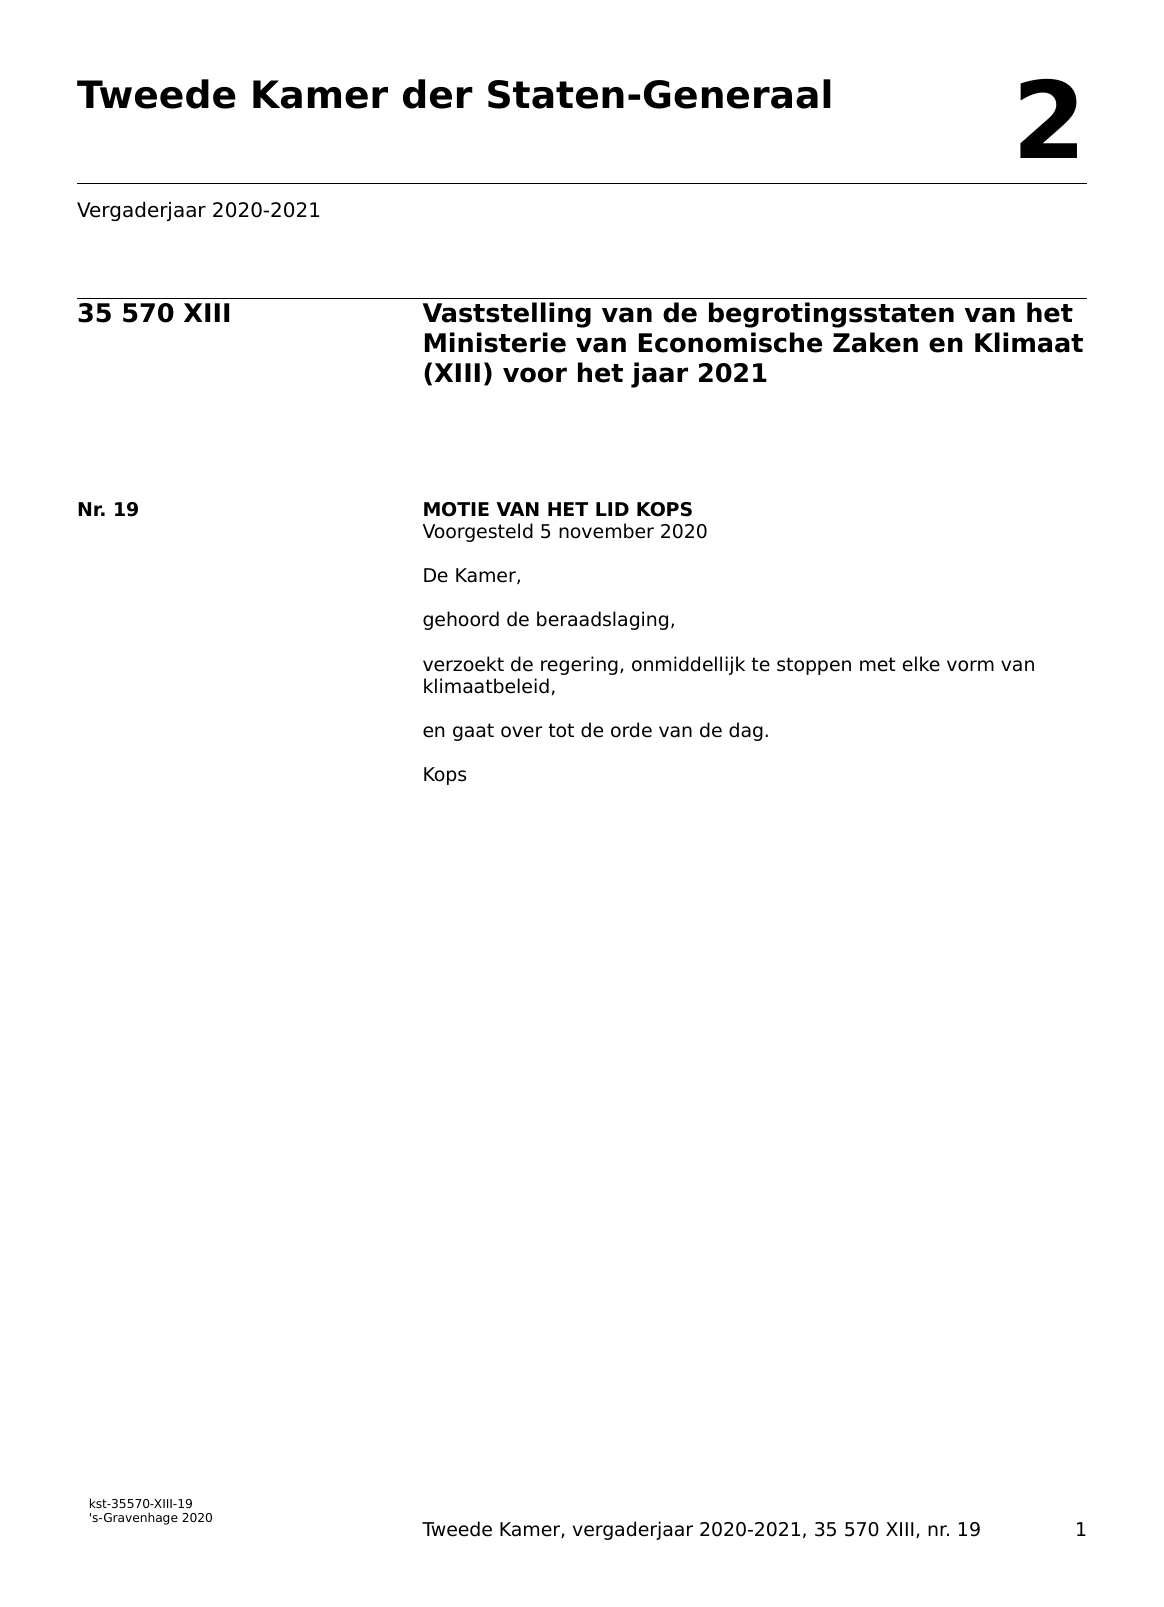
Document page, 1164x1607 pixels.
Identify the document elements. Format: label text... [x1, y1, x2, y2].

text verzoekt de regering, onmiddellijk te stoppen met elke vorm van klimaatbeleid, [422, 653, 1087, 697]
text 's-Gravenhage 2020 [88, 1511, 323, 1525]
table_header 2 [886, 59, 1087, 183]
text en gaat over tot de orde van de dag. [422, 720, 1087, 742]
table_cell Vergaderjaar 2020-2021 [77, 184, 1087, 298]
text Kops [422, 764, 1087, 786]
subtitle 35 570 XIII Vaststelling van de begrotingsstaten van het Ministerie van Economische Zaken en Klimaat (XIII) voor het jaar 2021 [77, 299, 1087, 388]
subtitle Nr. 19 MOTIE VAN HET LID KOPS [77, 499, 1087, 521]
text kst-35570-XIII-19 [88, 1497, 323, 1511]
text De Kamer, [422, 565, 1087, 587]
table_header Tweede Kamer der Staten-Generaal [77, 59, 886, 183]
text gehoord de beraadslaging, [422, 609, 1087, 631]
text Voorgesteld 5 november 2020 [422, 521, 1087, 543]
